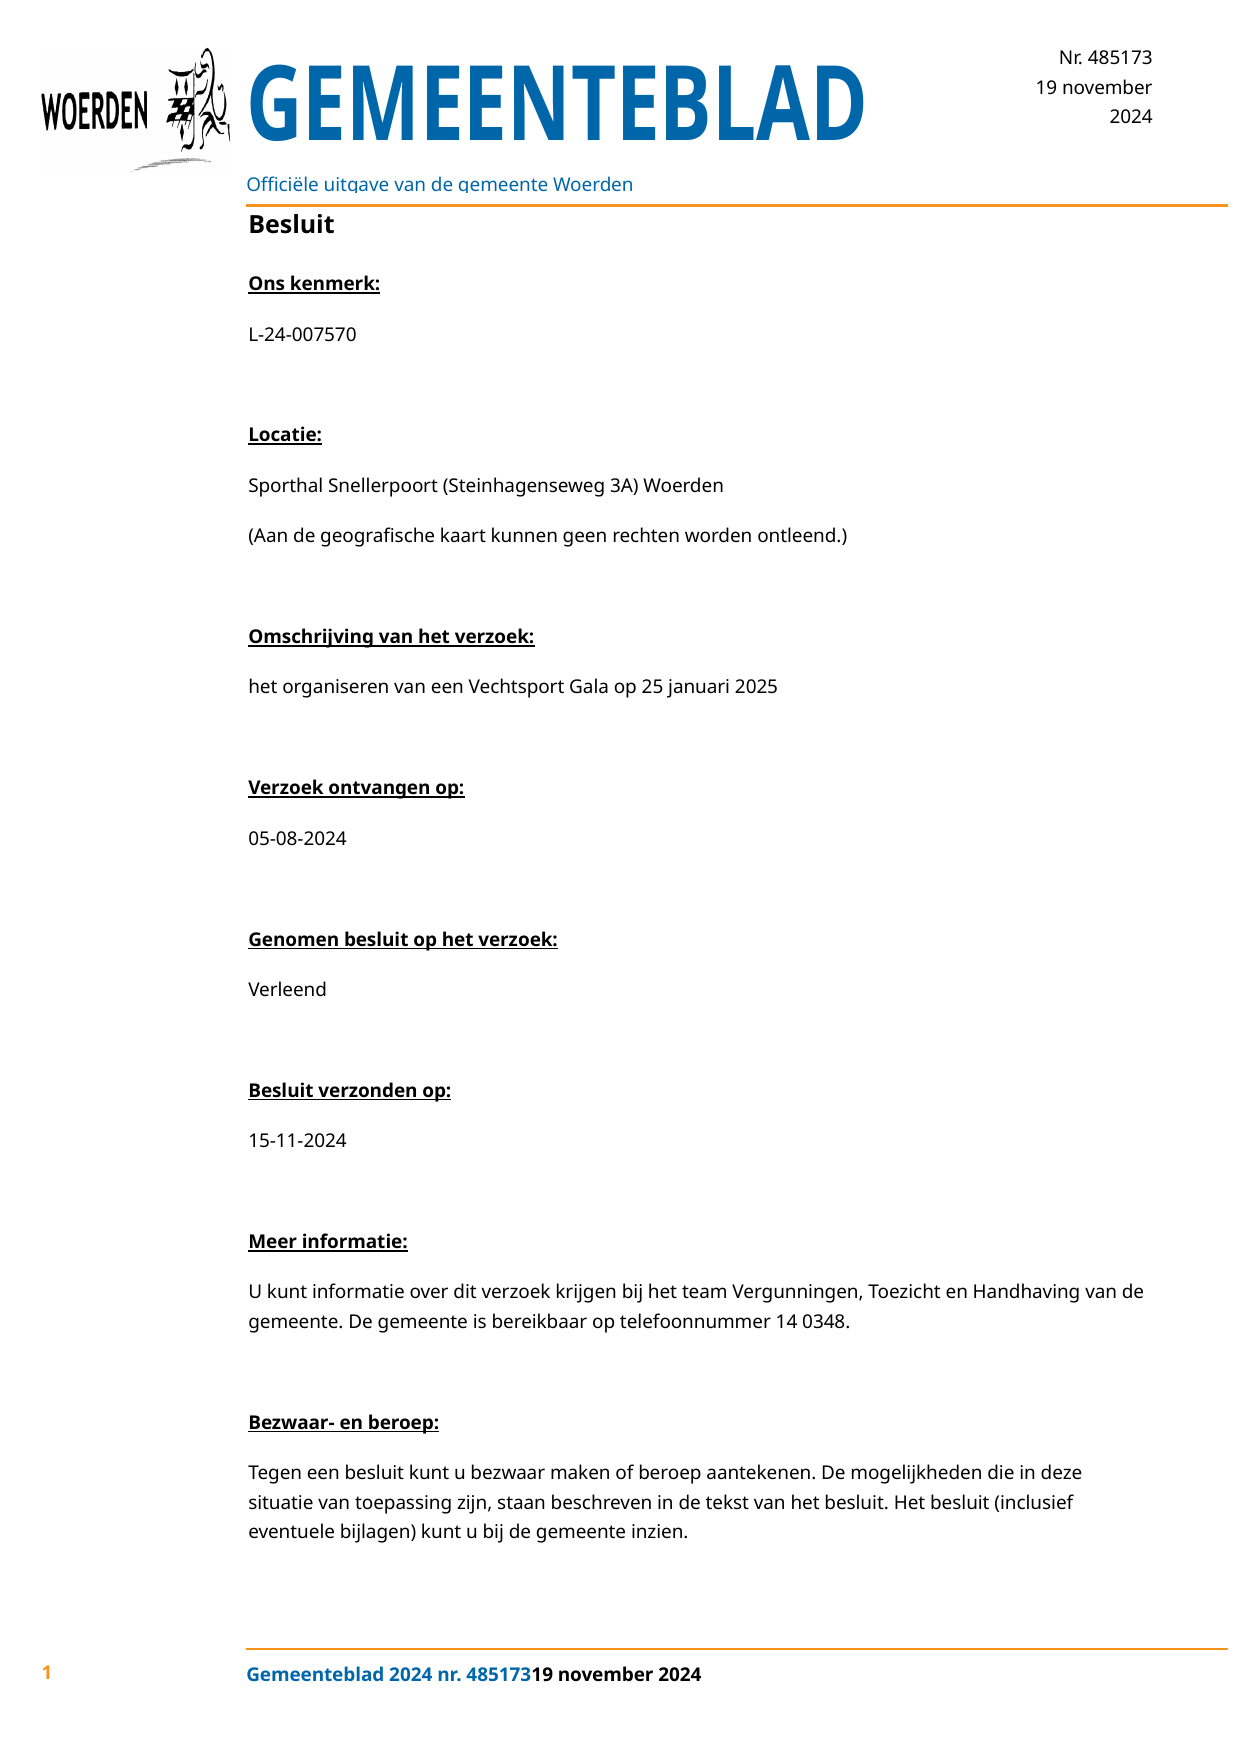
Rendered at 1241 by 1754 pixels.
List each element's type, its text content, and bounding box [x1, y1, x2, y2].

text Tegen een besluit kunt u bezwaar maken of beroep aantekenen. De mogelijkheden die in deze situatie van toepassing zijn, staan beschreven in de tekst van het besluit. Het besluit (inclusief eventuele bijlagen) kunt u bij de gemeente inzien. [248, 1459, 1152, 1544]
text 15-11-2024 [248, 1127, 1152, 1153]
text Besluit verzonden op: [248, 1077, 1152, 1103]
text Bezwaar- en beroep: [248, 1409, 1152, 1435]
text Ons kenmerk: [248, 270, 1152, 296]
text Genomen besluit op het verzoek: [248, 926, 1152, 951]
text L-24-007570 [248, 321, 1152, 346]
text U kunt informatie over dit verzoek krijgen bij het team Vergunningen, Toezicht en Handhaving van de gemeente. De gemeente is bereikbaar op telefoonnummer 14 0348. [248, 1279, 1152, 1334]
text (Aan de geografische kaart kunnen geen rechten worden ontleend.) [248, 522, 1152, 548]
text Verzoek ontvangen op: [248, 774, 1152, 800]
text Besluit [248, 207, 1152, 241]
text Meer informatie: [248, 1228, 1152, 1254]
text Omschrijving van het verzoek: [248, 623, 1152, 649]
text Locatie: [248, 422, 1152, 447]
text 05-08-2024 [248, 825, 1152, 851]
text Sporthal Snellerpoort (Steinhagenseweg 3A) Woerden [248, 472, 1152, 498]
picture [41, 47, 231, 172]
text Verleend [248, 976, 1152, 1002]
text het organiseren van een Vechtsport Gala op 25 januari 2025 [248, 674, 1152, 699]
